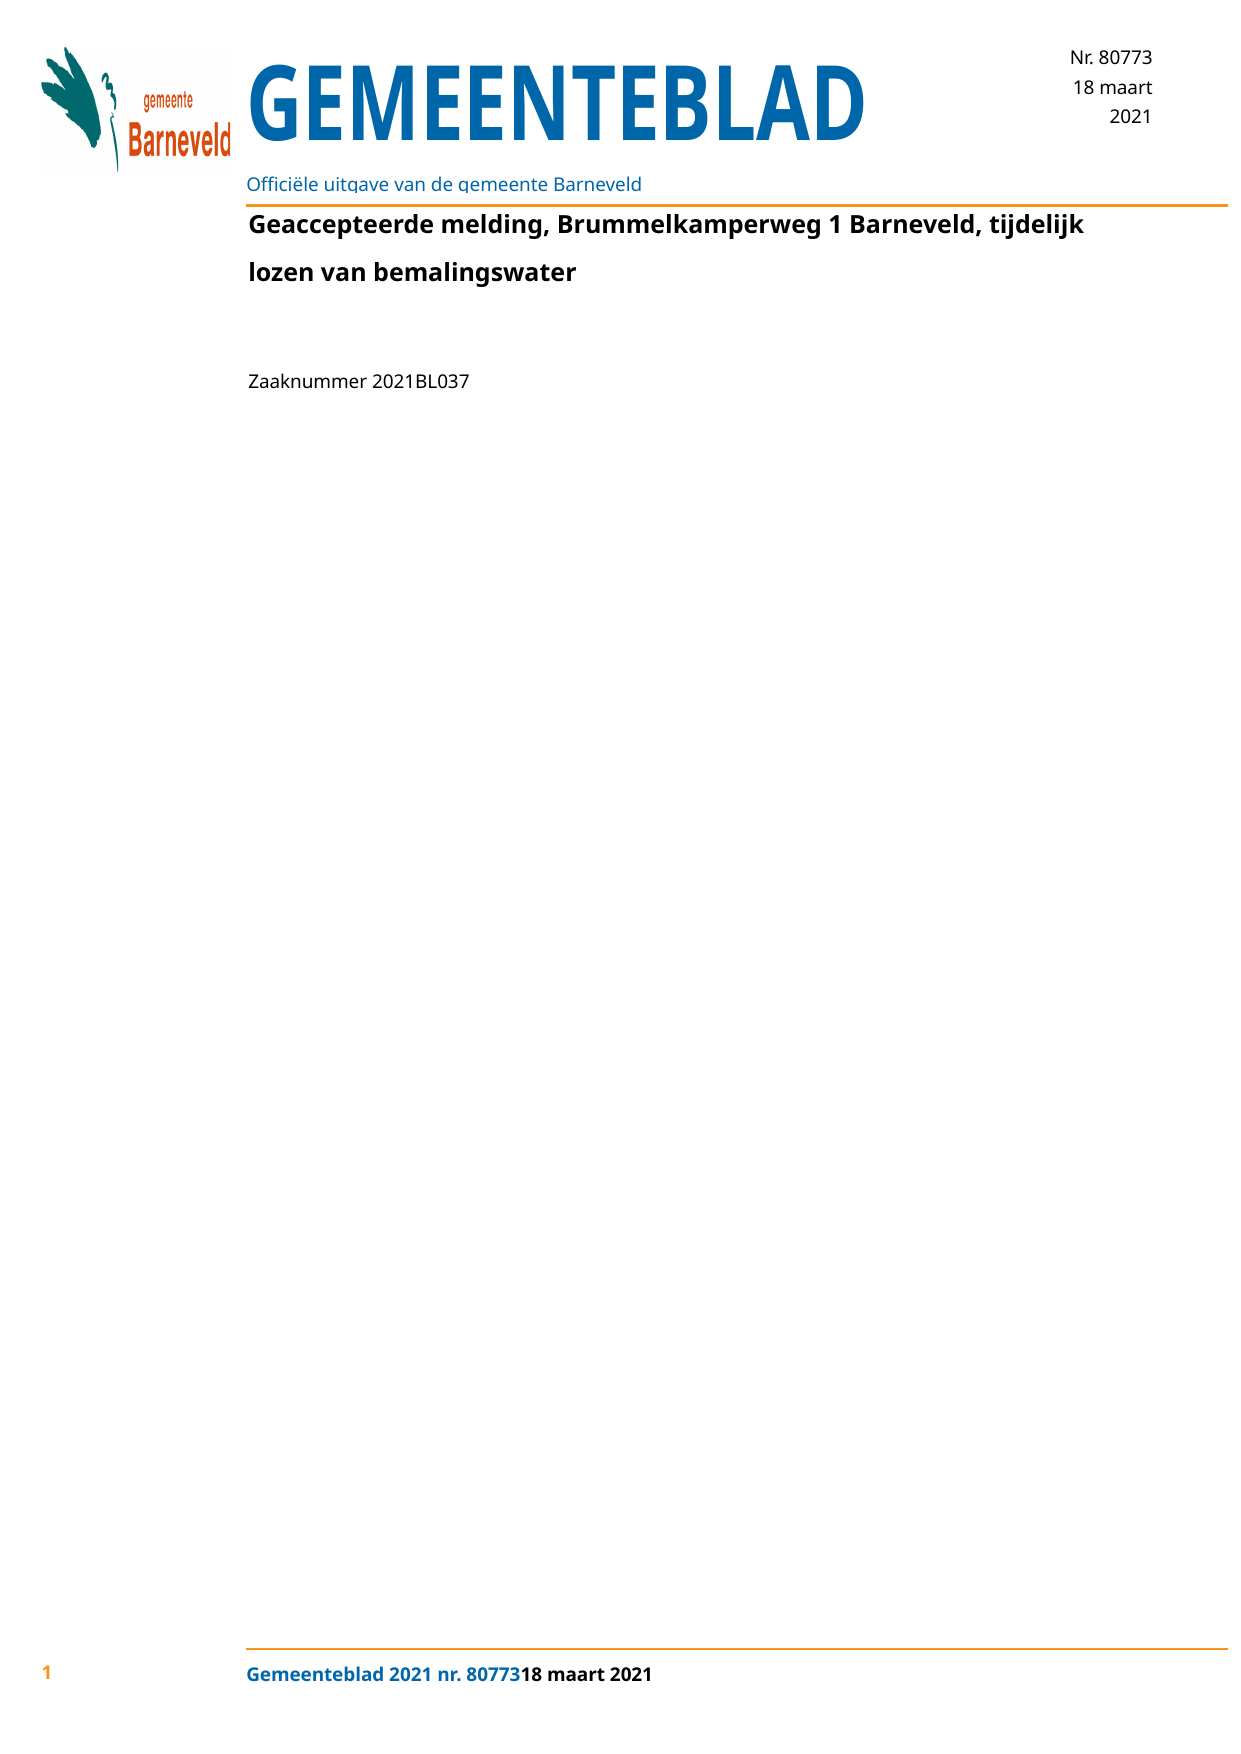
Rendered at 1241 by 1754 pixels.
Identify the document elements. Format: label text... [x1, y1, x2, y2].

text Geaccepteerde melding, Brummelkamperweg 1 Barneveld, tijdelijk lozen van bemalingswater [248, 207, 1152, 288]
text Zaaknummer 2021BL037 [248, 368, 1152, 394]
picture [41, 47, 231, 172]
